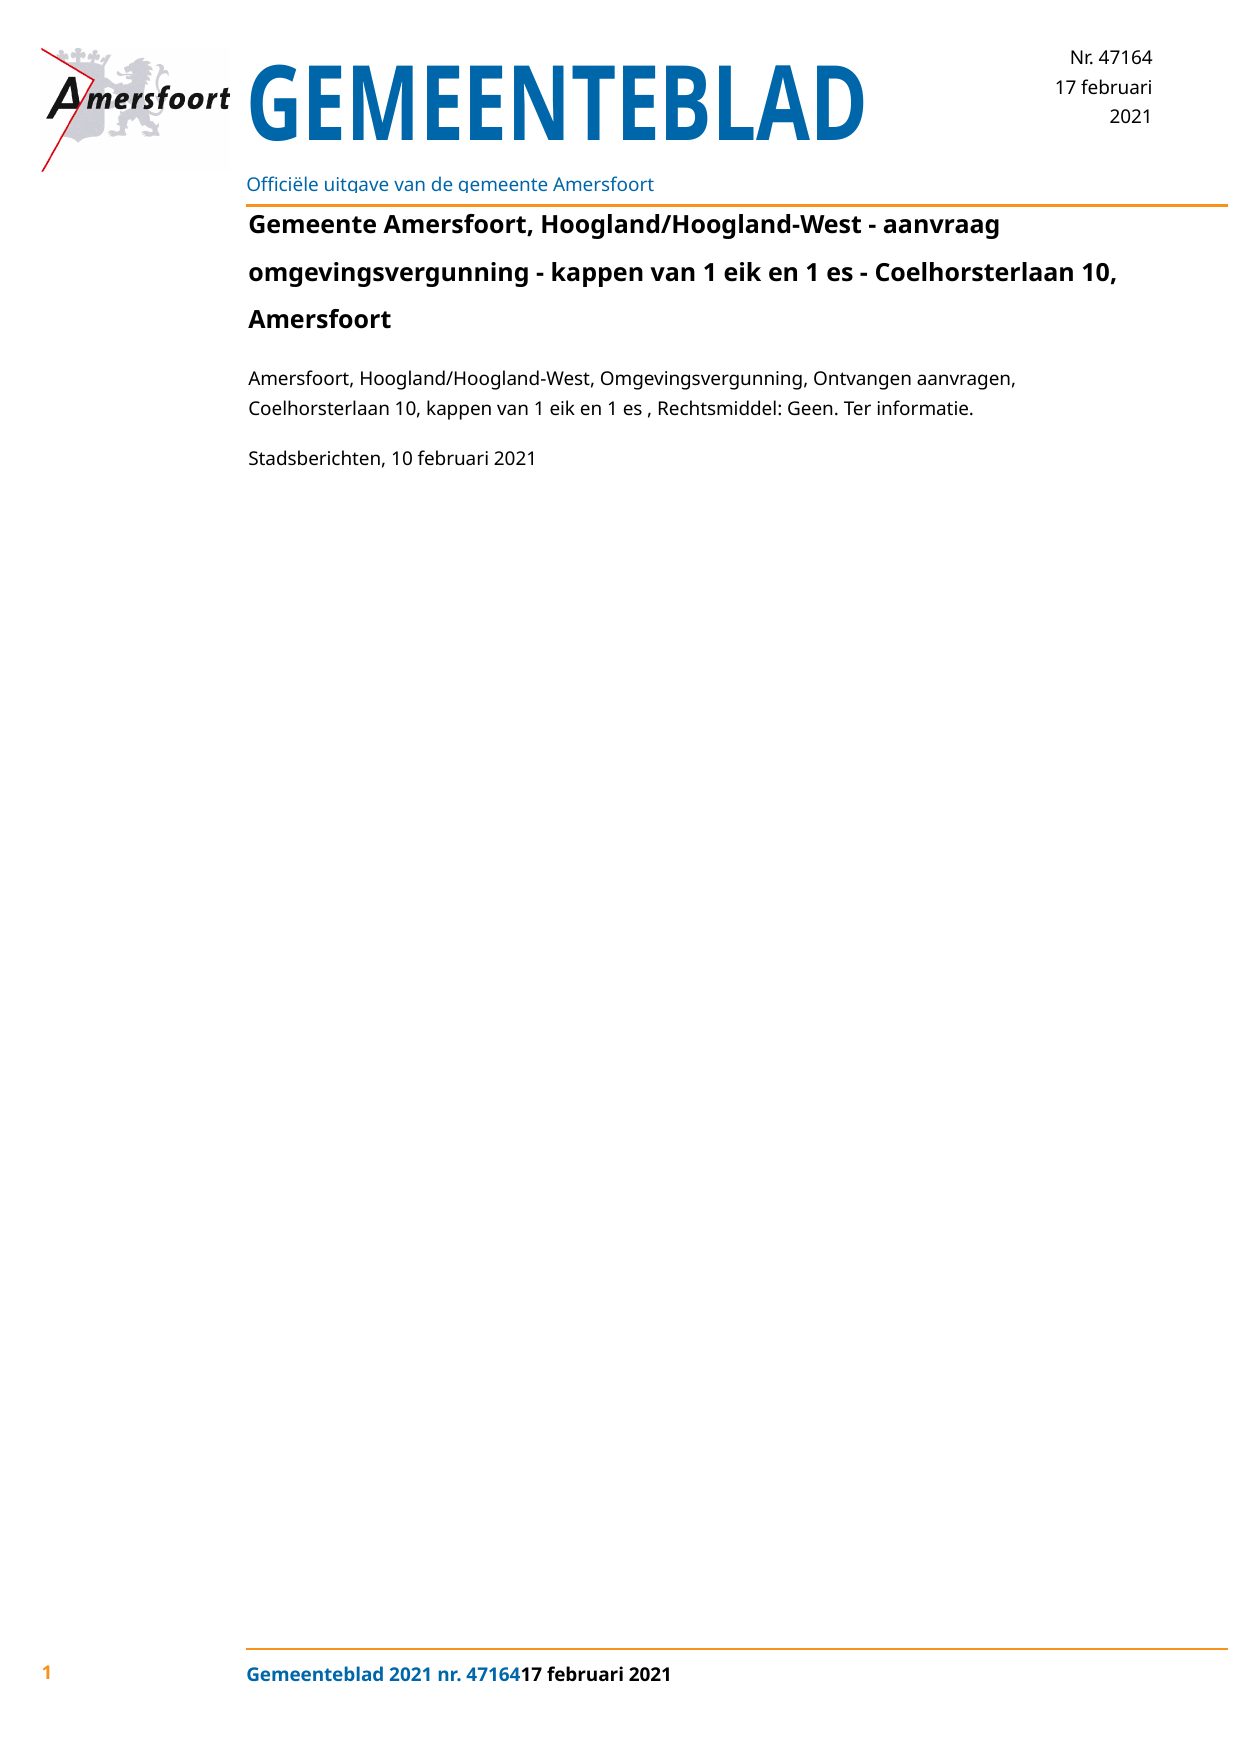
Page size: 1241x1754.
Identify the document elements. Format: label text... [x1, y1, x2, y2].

text Amersfoort, Hoogland/Hoogland-West, Omgevingsvergunning, Ontvangen aanvragen, Coelhorsterlaan 10, kappen van 1 eik en 1 es , Rechtsmiddel: Geen. Ter informatie. [248, 366, 1152, 421]
text Gemeente Amersfoort, Hoogland/Hoogland-West - aanvraag omgevingsvergunning - kappen van 1 eik en 1 es - Coelhorsterlaan 10, Amersfoort [248, 207, 1152, 336]
text Stadsberichten, 10 februari 2021 [248, 446, 1152, 471]
picture [41, 47, 231, 172]
